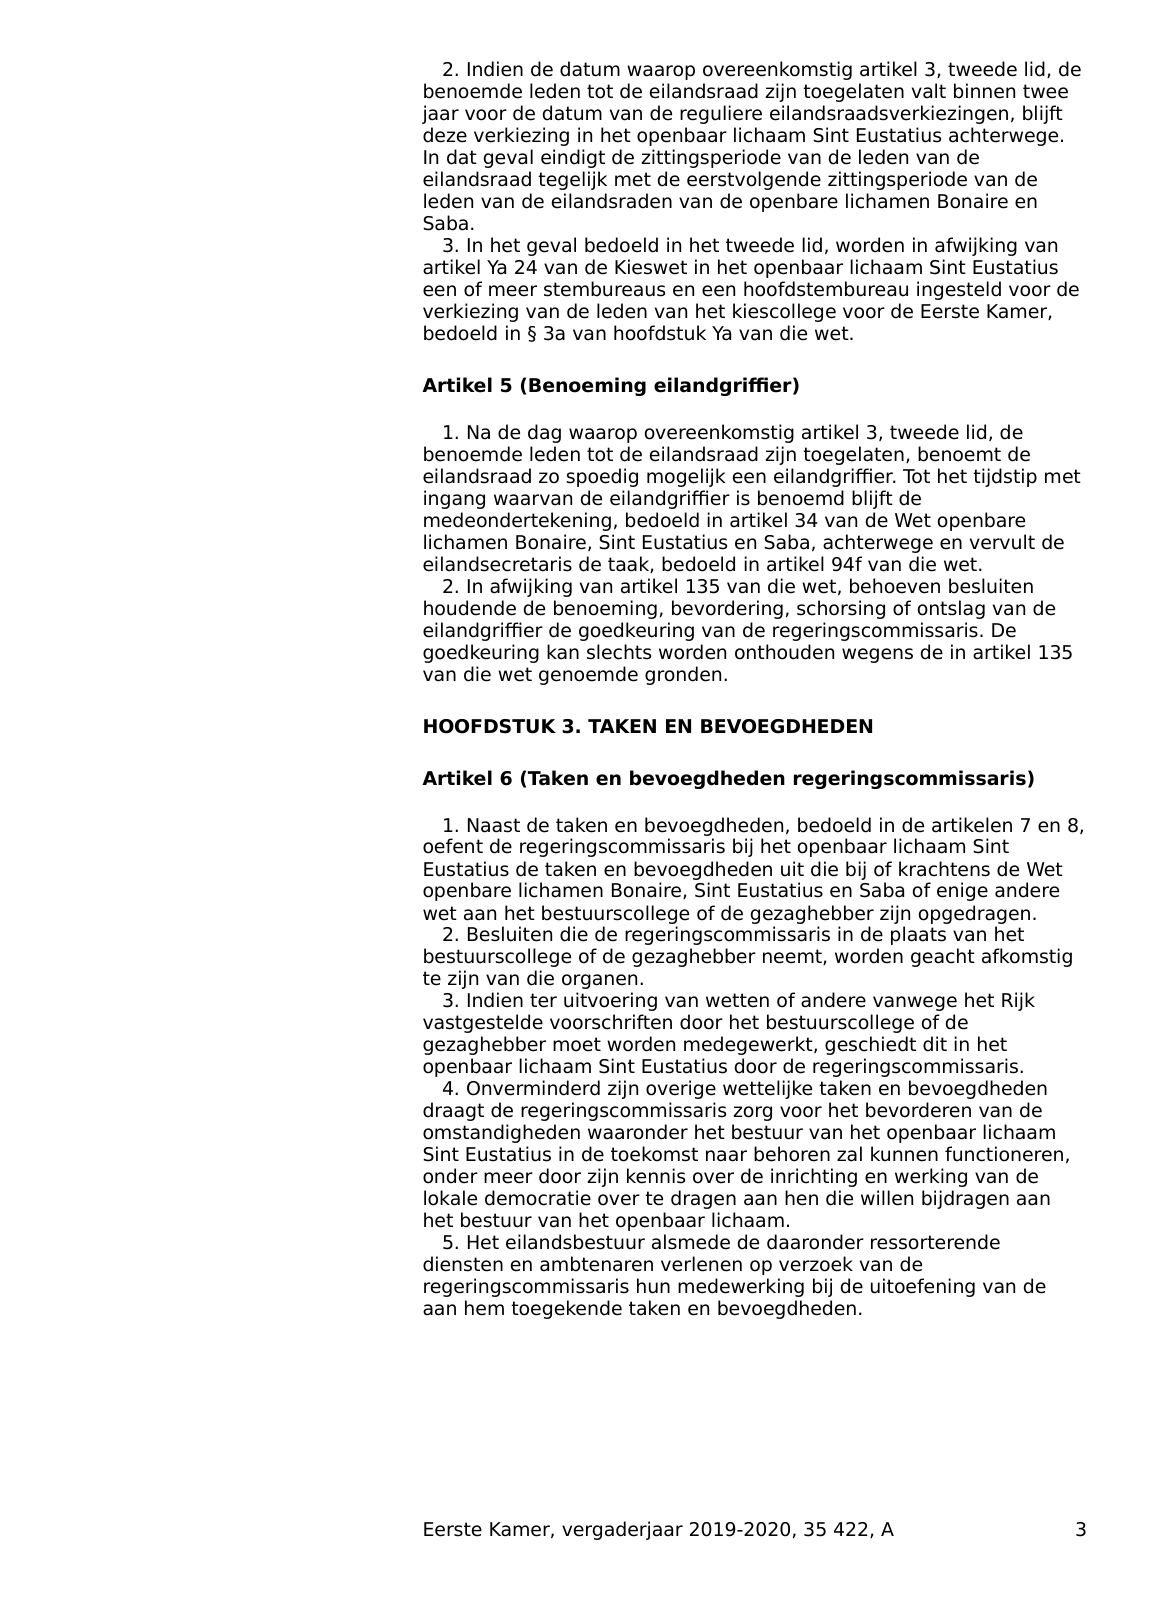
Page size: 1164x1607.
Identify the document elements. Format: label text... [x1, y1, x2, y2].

subtitle Artikel 6 (Taken en bevoegdheden regeringscommissaris) [422, 767, 1087, 789]
subtitle Artikel 5 (Benoeming eilandgriffier) [422, 375, 1087, 397]
text 4. Onverminderd zijn overige wettelijke taken en bevoegdheden draagt de regeringscommissaris zorg voor het bevorderen van de omstandigheden waaronder het bestuur van het openbaar lichaam Sint Eustatius in de toekomst naar behoren zal kunnen functioneren, onder meer door zijn kennis over de inrichting en werking van de lokale democratie over te dragen aan hen die willen bijdragen aan het bestuur van het openbaar lichaam. [422, 1078, 1087, 1232]
text 2. Besluiten die de regeringscommissaris in de plaats van het bestuurscollege of de gezaghebber neemt, worden geacht afkomstig te zijn van die organen. [422, 924, 1087, 990]
subtitle HOOFDSTUK 3. TAKEN EN BEVOEGDHEDEN [422, 716, 1087, 737]
text 3. In het geval bedoeld in het tweede lid, worden in afwijking van artikel Ya 24 van de Kieswet in het openbaar lichaam Sint Eustatius een of meer stembureaus en een hoofdstembureau ingesteld voor de verkiezing van de leden van het kiescollege voor de Eerste Kamer, bedoeld in § 3a van hoofdstuk Ya van die wet. [422, 235, 1087, 345]
text 3. Indien ter uitvoering van wetten of andere vanwege het Rijk vastgestelde voorschriften door het bestuurscollege of de gezaghebber moet worden medegewerkt, geschiedt dit in het openbaar lichaam Sint Eustatius door de regeringscommissaris. [422, 990, 1087, 1078]
text 2. In afwijking van artikel 135 van die wet, behoeven besluiten houdende de benoeming, bevordering, schorsing of ontslag van de eilandgriffier de goedkeuring van de regeringscommissaris. De goedkeuring kan slechts worden onthouden wegens de in artikel 135 van die wet genoemde gronden. [422, 576, 1087, 686]
text 1. Naast de taken en bevoegdheden, bedoeld in de artikelen 7 en 8, oefent de regeringscommissaris bij het openbaar lichaam Sint Eustatius de taken en bevoegdheden uit die bij of krachtens de Wet openbare lichamen Bonaire, Sint Eustatius en Saba of enige andere wet aan het bestuurscollege of de gezaghebber zijn opgedragen. [422, 814, 1087, 924]
text 2. Indien de datum waarop overeenkomstig artikel 3, tweede lid, de benoemde leden tot de eilandsraad zijn toegelaten valt binnen twee jaar voor de datum van de reguliere eilandsraadsverkiezingen, blijft deze verkiezing in het openbaar lichaam Sint Eustatius achterwege. In dat geval eindigt de zittingsperiode van de leden van de eilandsraad tegelijk met de eerstvolgende zittingsperiode van de leden van de eilandsraden van de openbare lichamen Bonaire en Saba. [422, 59, 1087, 235]
text 5. Het eilandsbestuur alsmede de daaronder ressorterende diensten en ambtenaren verlenen op verzoek van de regeringscommissaris hun medewerking bij de uitoefening van de aan hem toegekende taken en bevoegdheden. [422, 1232, 1087, 1320]
text 1. Na de dag waarop overeenkomstig artikel 3, tweede lid, de benoemde leden tot de eilandsraad zijn toegelaten, benoemt de eilandsraad zo spoedig mogelijk een eilandgriffier. Tot het tijdstip met ingang waarvan de eilandgriffier is benoemd blijft de medeondertekening, bedoeld in artikel 34 van de Wet openbare lichamen Bonaire, Sint Eustatius en Saba, achterwege en vervult de eilandsecretaris de taak, bedoeld in artikel 94f van die wet. [422, 422, 1087, 576]
